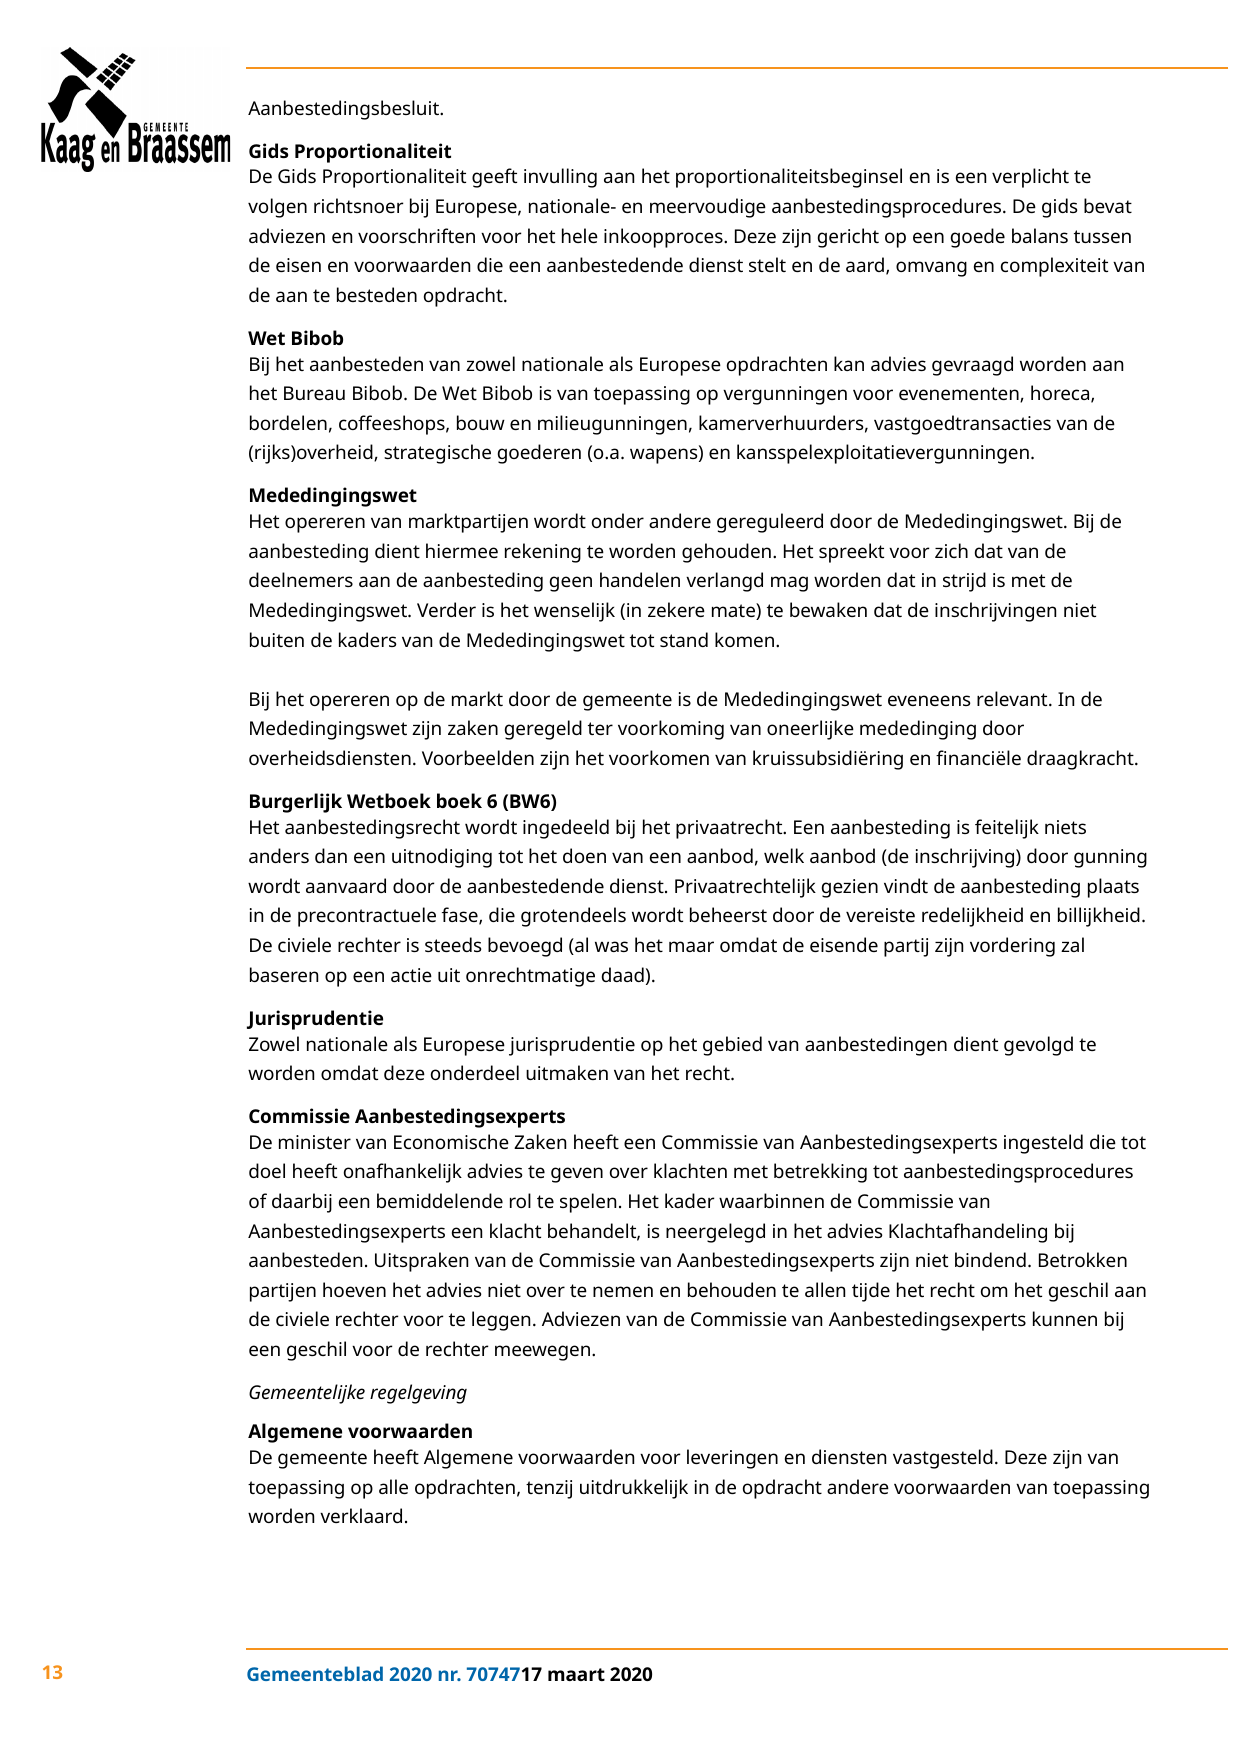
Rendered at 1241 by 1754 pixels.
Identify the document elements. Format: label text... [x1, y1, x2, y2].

text Wet Bibob [248, 325, 1152, 351]
text Het aanbestedingsrecht wordt ingedeeld bij het privaatrecht. Een aanbesteding is feitelijk niets anders dan een uitnodiging tot het doen van een aanbod, welk aanbod (de inschrijving) door gunning wordt aanvaard door de aanbestedende dienst. Privaatrechtelijk gezien vindt de aanbesteding plaats in de precontractuele fase, die grotendeels wordt beheerst door de vereiste redelijkheid en billijkheid. De civiele rechter is steeds bevoegd (al was het maar omdat de eisende partij zijn vordering zal baseren op een actie uit onrechtmatige daad). [248, 814, 1152, 988]
picture [41, 47, 231, 172]
text Jurisprudentie [248, 1005, 1152, 1031]
text Mededingingswet [248, 483, 1152, 508]
text Aanbestedingsbesluit. [248, 95, 1152, 121]
text Algemene voorwaarden [248, 1419, 1152, 1444]
text De Gids Proportionaliteit geeft invulling aan het proportionaliteitsbeginsel en is een verplicht te volgen richtsnoer bij Europese, nationale- en meervoudige aanbestedingsprocedures. De gids bevat adviezen en voorschriften voor het hele inkoopproces. Deze zijn gericht op een goede balans tussen de eisen en voorwaarden die een aanbestedende dienst stelt en de aard, omvang en complexiteit van de aan te besteden opdracht. [248, 164, 1152, 308]
text Burgerlijk Wetboek boek 6 (BW6) [248, 788, 1152, 814]
text Commissie Aanbestedingsexperts [248, 1103, 1152, 1129]
text Bij het opereren op de markt door de gemeente is de Mededingingswet eveneens relevant. In de Mededingingswet zijn zaken geregeld ter voorkoming van oneerlijke mededinging door overheidsdiensten. Voorbeelden zijn het voorkomen van kruissubsidiëring en financiële draagkracht. [248, 686, 1152, 771]
text Het opereren van marktpartijen wordt onder andere gereguleerd door de Mededingingswet. Bij de aanbesteding dient hiermee rekening te worden gehouden. Het spreekt voor zich dat van de deelnemers aan de aanbesteding geen handelen verlangd mag worden dat in strijd is met de Mededingingswet. Verder is het wenselijk (in zekere mate) te bewaken dat de inschrijvingen niet buiten de kaders van de Mededingingswet tot stand komen. [248, 508, 1152, 652]
text Gemeentelijke regelgeving [248, 1379, 1152, 1405]
text Bij het aanbesteden van zowel nationale als Europese opdrachten kan advies gevraagd worden aan het Bureau Bibob. De Wet Bibob is van toepassing op vergunningen voor evenementen, horeca, bordelen, coffeeshops, bouw en milieugunningen, kamerverhuurders, vastgoedtransacties van de (rijks)overheid, strategische goederen (o.a. wapens) en kansspelexploitatievergunningen. [248, 351, 1152, 465]
text De minister van Economische Zaken heeft een Commissie van Aanbestedingsexperts ingesteld die tot doel heeft onafhankelijk advies te geven over klachten met betrekking tot aanbestedingsprocedures of daarbij een bemiddelende rol te spelen. Het kader waarbinnen de Commissie van Aanbestedingsexperts een klacht behandelt, is neergelegd in het advies Klachtafhandeling bij aanbesteden. Uitspraken van de Commissie van Aanbestedingsexperts zijn niet bindend. Betrokken partijen hoeven het advies niet over te nemen en behouden te allen tijde het recht om het geschil aan de civiele rechter voor te leggen. Adviezen van de Commissie van Aanbestedingsexperts kunnen bij een geschil voor de rechter meewegen. [248, 1129, 1152, 1362]
text Gids Proportionaliteit [248, 138, 1152, 164]
text De gemeente heeft Algemene voorwaarden voor leveringen en diensten vastgesteld. Deze zijn van toepassing op alle opdrachten, tenzij uitdrukkelijk in de opdracht andere voorwaarden van toepassing worden verklaard. [248, 1444, 1152, 1529]
text Zowel nationale als Europese jurisprudentie op het gebied van aanbestedingen dient gevolgd te worden omdat deze onderdeel uitmaken van het recht. [248, 1031, 1152, 1086]
